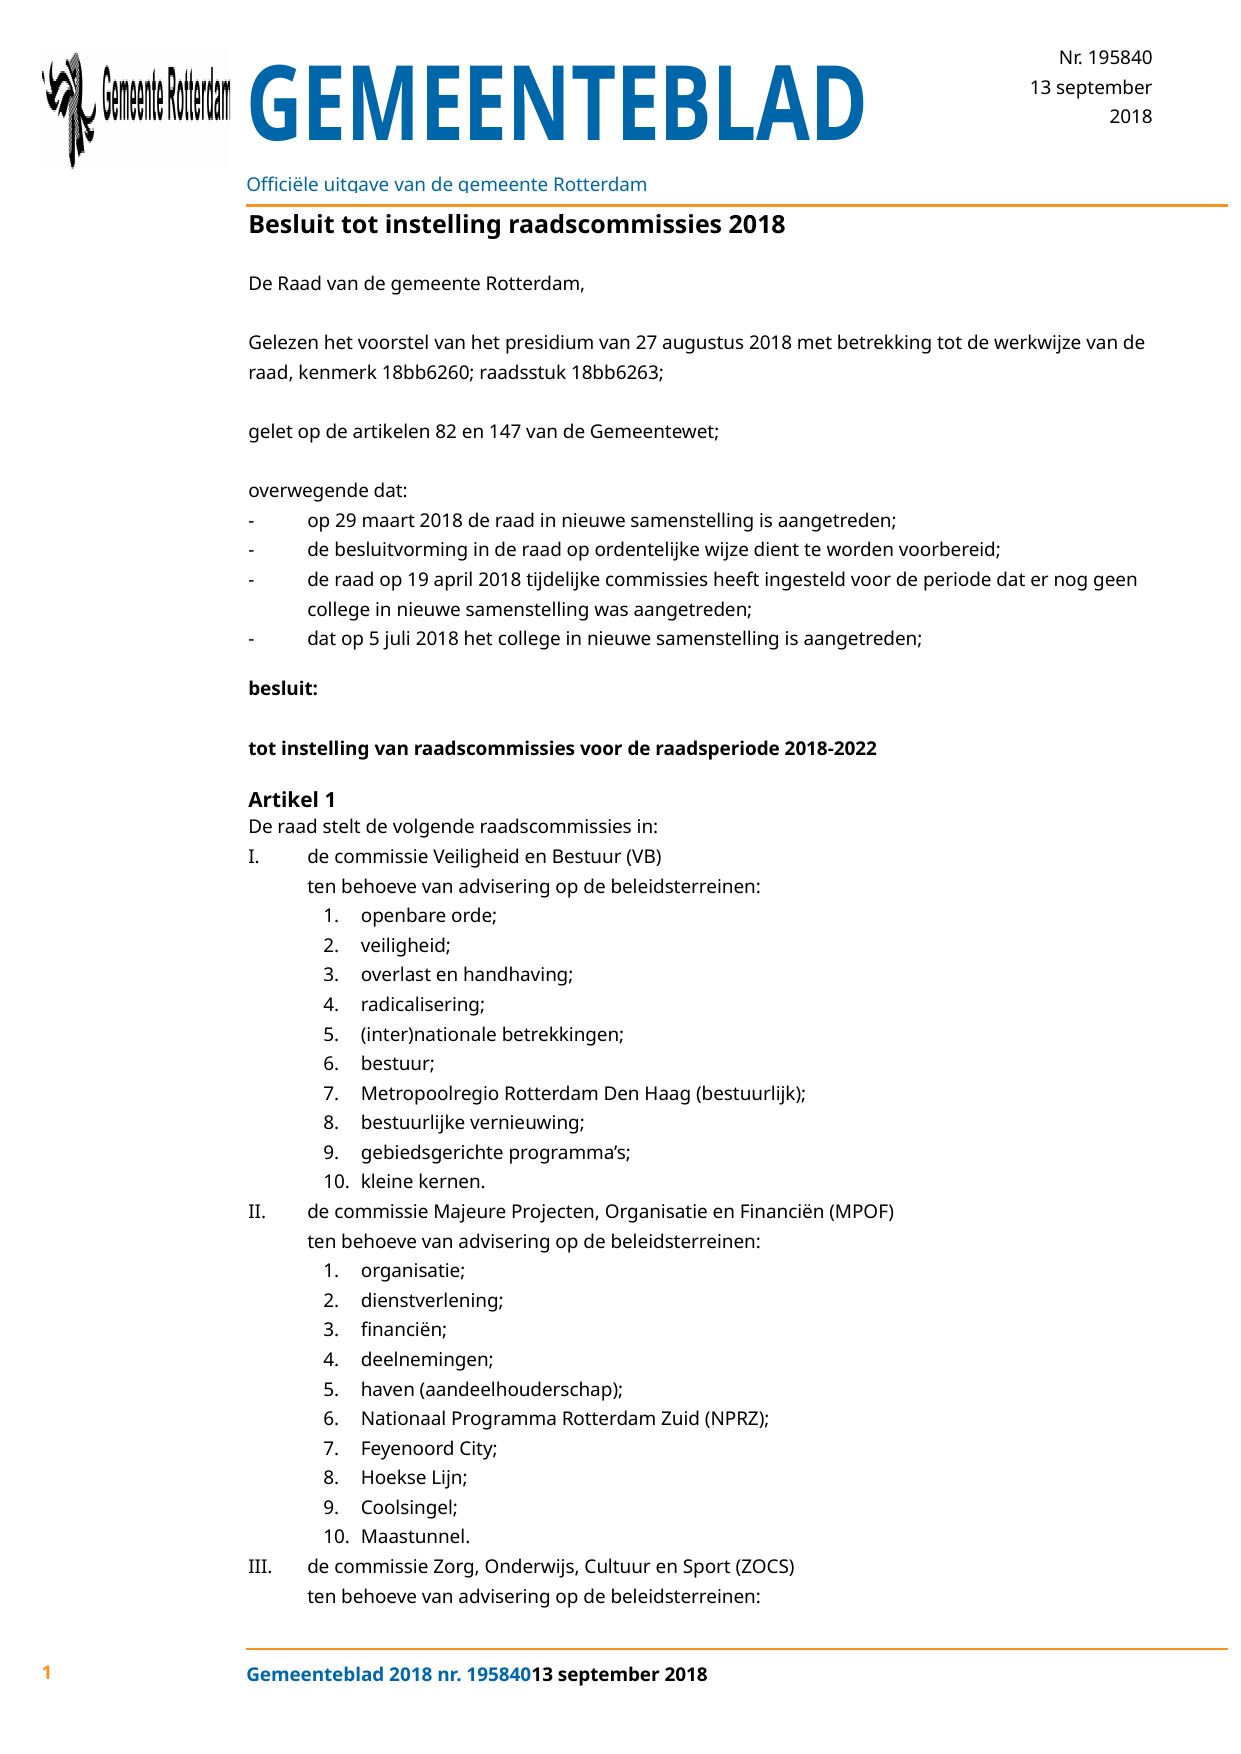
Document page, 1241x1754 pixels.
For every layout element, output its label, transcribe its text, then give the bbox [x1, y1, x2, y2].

list deelnemingen; [323, 1346, 1152, 1372]
list de commissie Zorg, Onderwijs, Cultuur en Sport (ZOCS) [248, 1553, 1152, 1579]
list bestuur; [323, 1050, 1152, 1076]
text De Raad van de gemeente Rotterdam, [248, 270, 1152, 296]
list de raad op 19 april 2018 tijdelijke commissies heeft ingesteld voor de periode dat er nog geen college in nieuwe samenstelling was aangetreden; [248, 566, 1152, 621]
list dienstverlening; [323, 1287, 1152, 1313]
list ten behoeve van advisering op de beleidsterreinen: [248, 1583, 1152, 1608]
list Coolsingel; [323, 1494, 1152, 1520]
list Hoekse Lijn; [323, 1464, 1152, 1490]
list veiligheid; [323, 932, 1152, 958]
picture [41, 47, 231, 172]
list de besluitvorming in de raad op ordentelijke wijze dient te worden voorbereid; [248, 537, 1152, 562]
text overwegende dat: [248, 477, 1152, 503]
list Metropoolregio Rotterdam Den Haag (bestuurlijk); [323, 1080, 1152, 1106]
list radicalisering; [323, 991, 1152, 1017]
text tot instelling van raadscommissies voor de raadsperiode 2018-2022 [248, 735, 1152, 761]
list kleine kernen. [323, 1169, 1152, 1194]
list bestuurlijke vernieuwing; [323, 1109, 1152, 1135]
list Feyenoord City; [323, 1435, 1152, 1461]
list ten behoeve van advisering op de beleidsterreinen: [248, 1228, 1152, 1253]
list openbare orde; [323, 902, 1152, 928]
list op 29 maart 2018 de raad in nieuwe samenstelling is aangetreden; [248, 507, 1152, 533]
list organisatie; [323, 1257, 1152, 1283]
list gebiedsgerichte programma’s; [323, 1139, 1152, 1165]
list Maastunnel. [323, 1524, 1152, 1549]
list dat op 5 juli 2018 het college in nieuwe samenstelling is aangetreden; [248, 625, 1152, 651]
list ten behoeve van advisering op de beleidsterreinen: [248, 873, 1152, 898]
text gelet op de artikelen 82 en 147 van de Gemeentewet; [248, 418, 1152, 444]
text besluit: [248, 676, 1152, 701]
list (inter)nationale betrekkingen; [323, 1021, 1152, 1046]
text Artikel 1 [248, 785, 1152, 814]
list de commissie Majeure Projecten, Organisatie en Financiën (MPOF) [248, 1198, 1152, 1224]
list Nationaal Programma Rotterdam Zuid (NPRZ); [323, 1405, 1152, 1431]
list de commissie Veiligheid en Bestuur (VB) [248, 843, 1152, 869]
text Besluit tot instelling raadscommissies 2018 [248, 207, 1152, 241]
list financiën; [323, 1317, 1152, 1342]
list haven (aandeelhouderschap); [323, 1376, 1152, 1401]
text De raad stelt de volgende raadscommissies in: [248, 814, 1152, 839]
list overlast en handhaving; [323, 962, 1152, 987]
text Gelezen het voorstel van het presidium van 27 augustus 2018 met betrekking tot de werkwijze van de raad, kenmerk 18bb6260; raadsstuk 18bb6263; [248, 329, 1152, 385]
